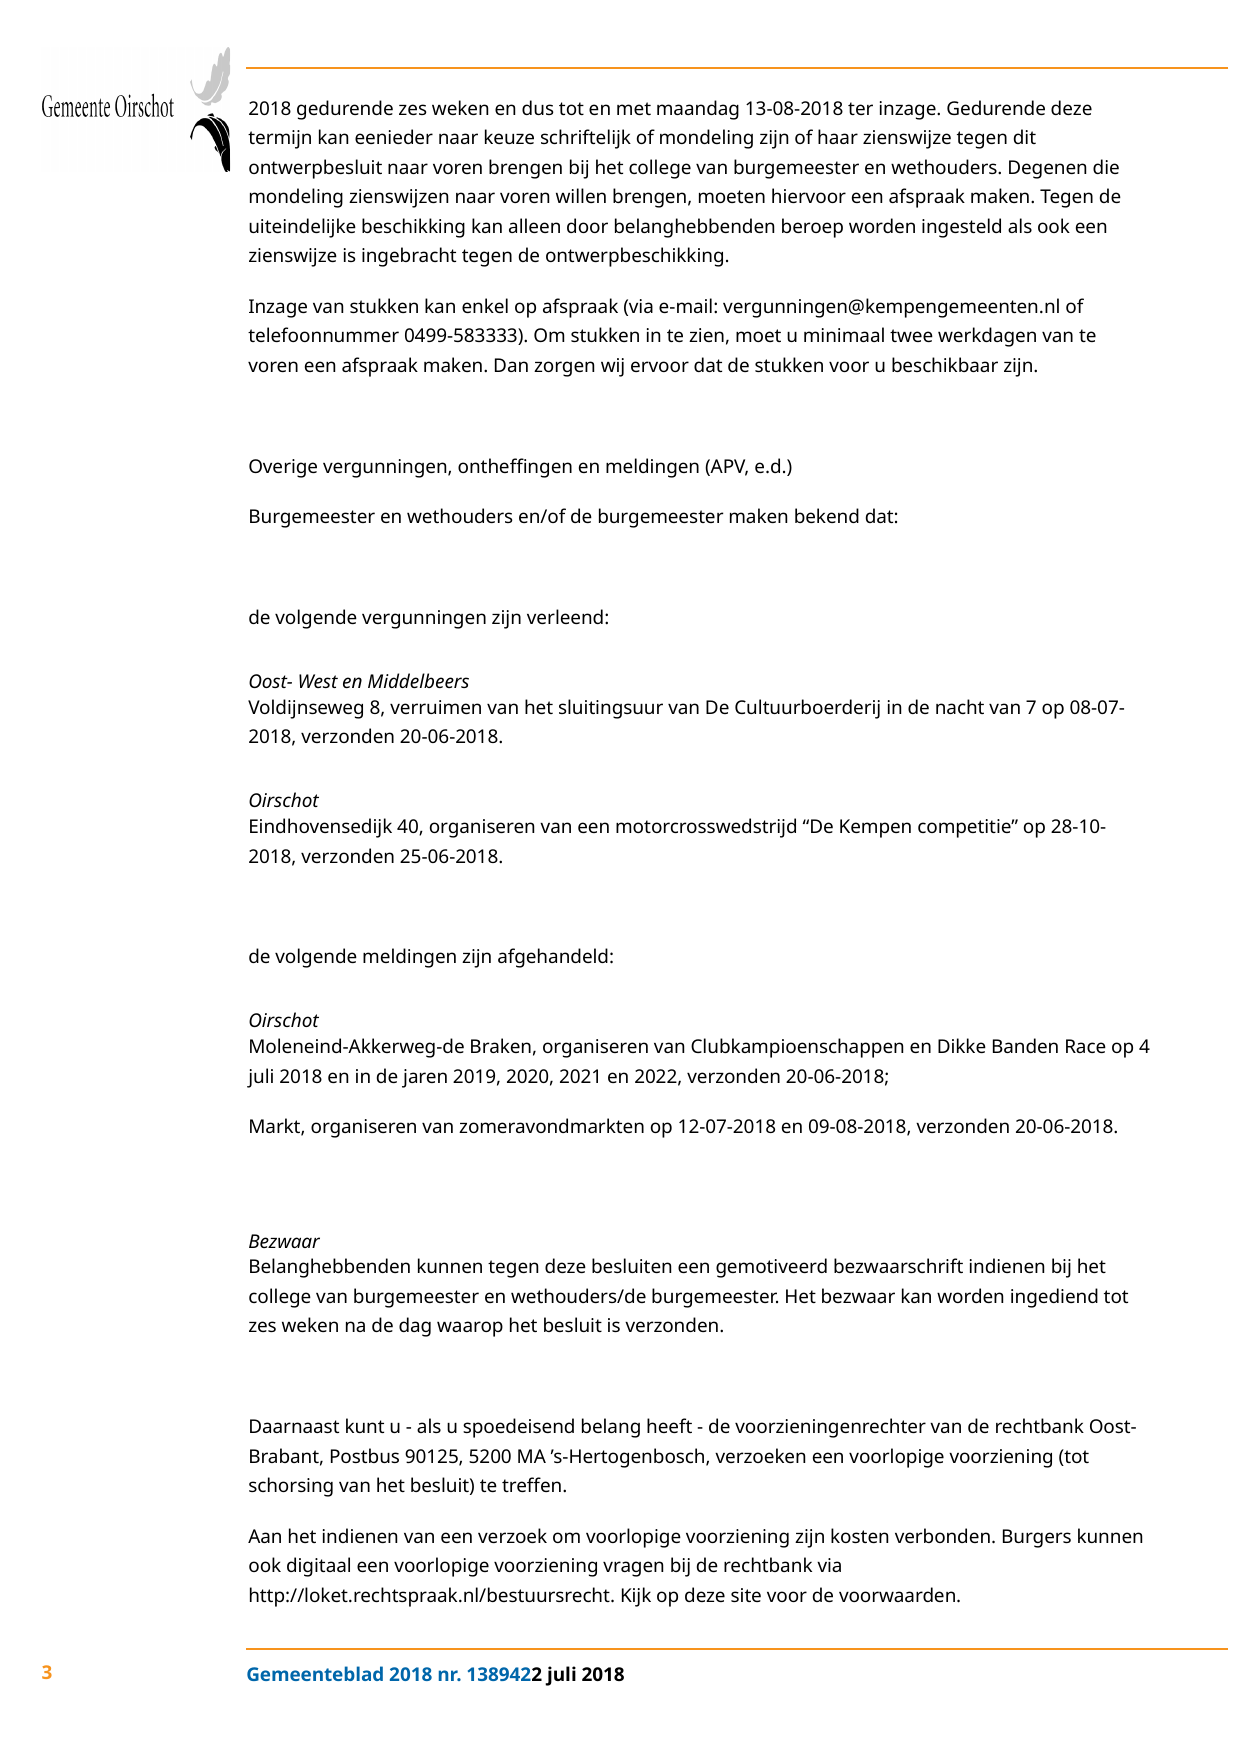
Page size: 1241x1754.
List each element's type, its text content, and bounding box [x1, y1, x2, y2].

text Moleneind-Akkerweg-de Braken, organiseren van Clubkampioenschappen en Dikke Banden Race op 4 juli 2018 en in de jaren 2019, 2020, 2021 en 2022, verzonden 20-06-2018; [248, 1033, 1152, 1089]
text Aan het indienen van een verzoek om voorlopige voorziening zijn kosten verbonden. Burgers kunnen ook digitaal een voorlopige voorziening vragen bij de rechtbank via http://loket.rechtspraak.nl/bestuursrecht. Kijk op deze site voor de voorwaarden. [248, 1523, 1152, 1608]
text Oost- West en Middelbeers [248, 668, 1152, 694]
text Oirschot [248, 1008, 1152, 1033]
text Inzage van stukken kan enkel op afspraak (via e-mail: vergunningen@kempengemeenten.nl of telefoonnummer 0499-583333). Om stukken in te zien, moet u minimaal twee werkdagen van te voren een afspraak maken. Dan zorgen wij ervoor dat de stukken voor u beschikbaar zijn. [248, 293, 1152, 378]
text Bezwaar [248, 1228, 1152, 1253]
text Burgemeester en wethouders en/of de burgemeester maken bekend dat: [248, 503, 1152, 529]
picture [41, 47, 231, 172]
text Voldijnseweg 8, verruimen van het sluitingsuur van De Cultuurboerderij in de nacht van 7 op 08-07-2018, verzonden 20-06-2018. [248, 694, 1152, 749]
text Oirschot [248, 788, 1152, 813]
text Markt, organiseren van zomeravondmarkten op 12-07-2018 en 09-08-2018, verzonden 20-06-2018. [248, 1113, 1152, 1139]
text Daarnaast kunt u - als u spoedeisend belang heeft - de voorzieningenrechter van de rechtbank Oost-Brabant, Postbus 90125, 5200 MA ’s-Hertogenbosch, verzoeken een voorlopige voorziening (tot schorsing van het besluit) te treffen. [248, 1413, 1152, 1498]
text Overige vergunningen, ontheffingen en meldingen (APV, e.d.) [248, 453, 1152, 479]
text de volgende vergunningen zijn verleend: [248, 604, 1152, 630]
text Belanghebbenden kunnen tegen deze besluiten een gemotiveerd bezwaarschrift indienen bij het college van burgemeester en wethouders/de burgemeester. Het bezwaar kan worden ingediend tot zes weken na de dag waarop het besluit is verzonden. [248, 1253, 1152, 1338]
text Eindhovensedijk 40, organiseren van een motorcrosswedstrijd “De Kempen competitie” op 28-10-2018, verzonden 25-06-2018. [248, 813, 1152, 869]
text 2018 gedurende zes weken en dus tot en met maandag 13-08-2018 ter inzage. Gedurende deze termijn kan eenieder naar keuze schriftelijk of mondeling zijn of haar zienswijze tegen dit ontwerpbesluit naar voren brengen bij het college van burgemeester en wethouders. Degenen die mondeling zienswijzen naar voren willen brengen, moeten hiervoor een afspraak maken. Tegen de uiteindelijke beschikking kan alleen door belanghebbenden beroep worden ingesteld als ook een zienswijze is ingebracht tegen de ontwerpbeschikking. [248, 95, 1152, 268]
text de volgende meldingen zijn afgehandeld: [248, 944, 1152, 969]
